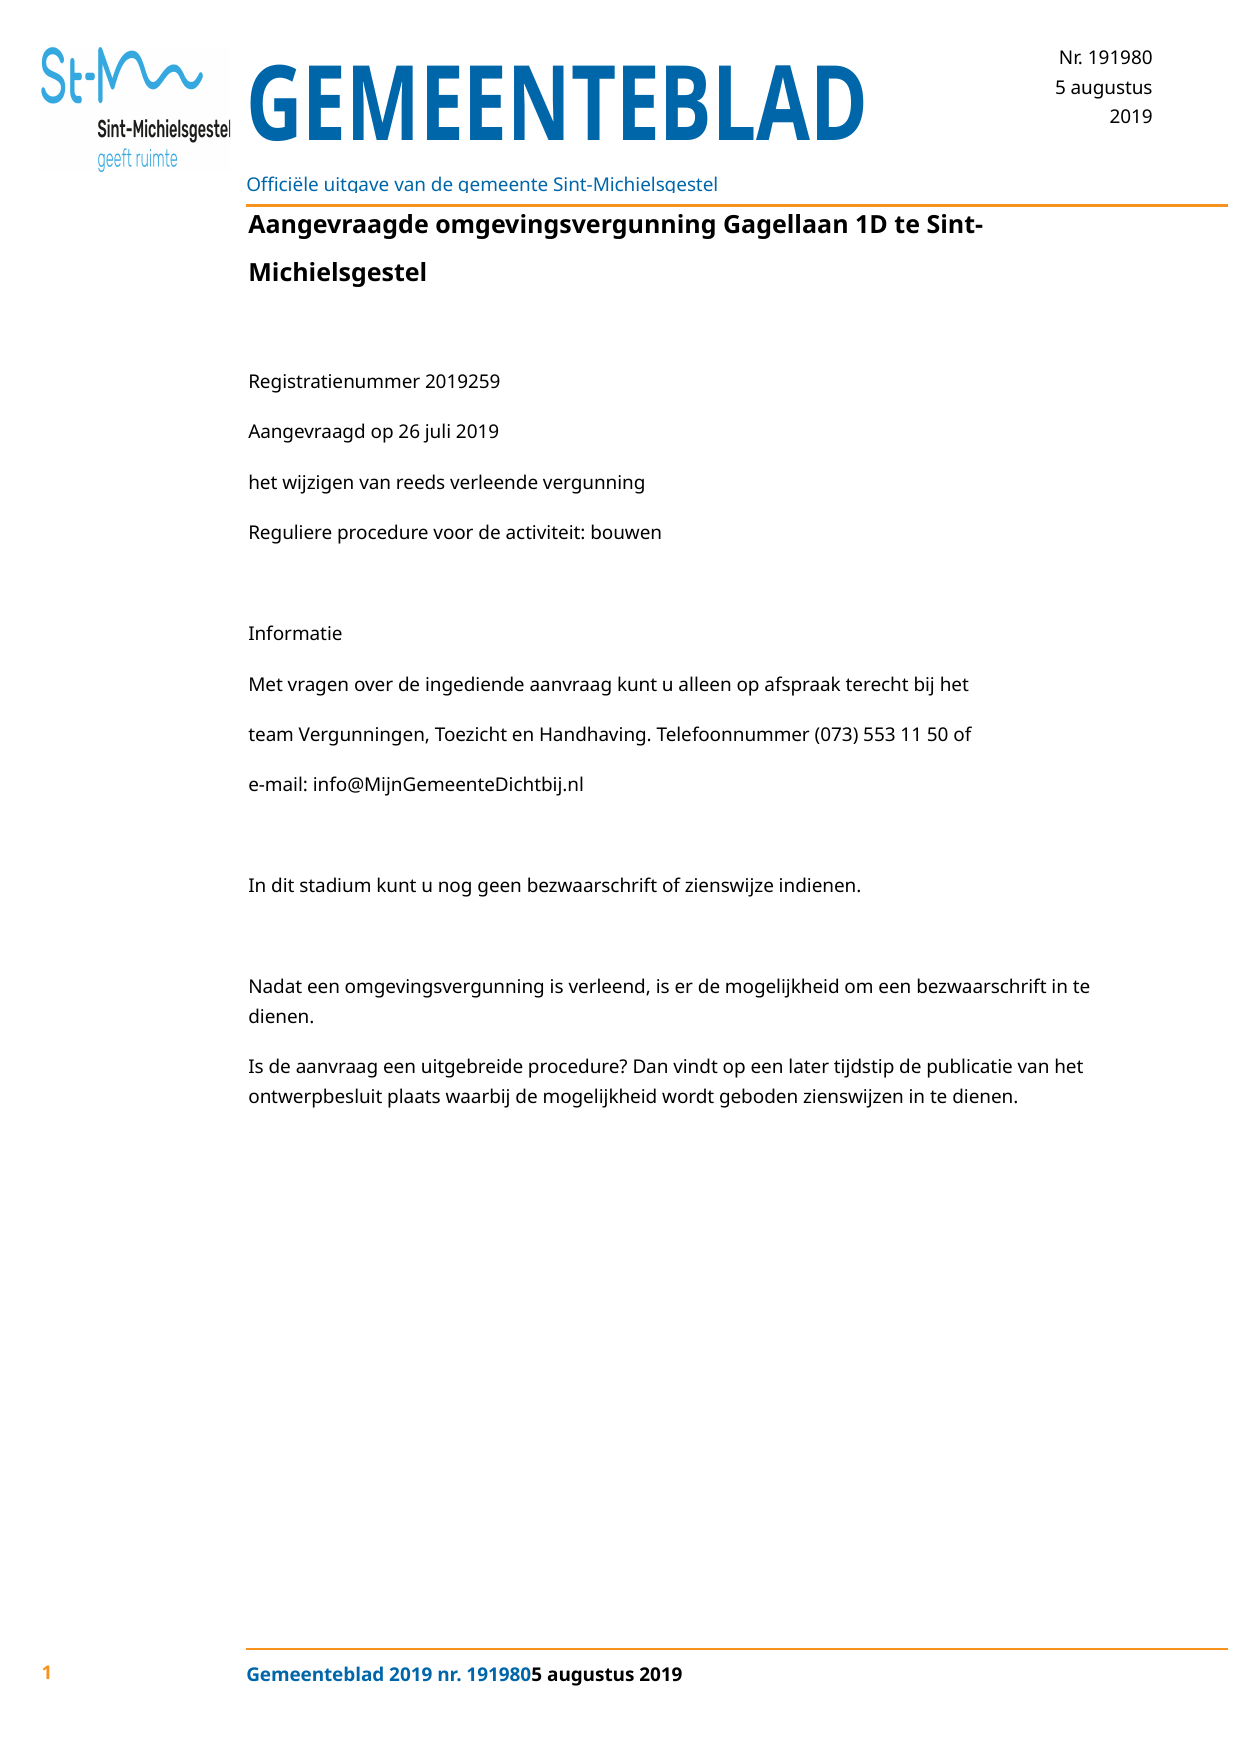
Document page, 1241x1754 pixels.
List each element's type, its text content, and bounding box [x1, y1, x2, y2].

text team Vergunningen, Toezicht en Handhaving. Telefoonnummer (073) 553 11 50 of [248, 721, 1152, 747]
text Is de aanvraag een uitgebreide procedure? Dan vindt op een later tijdstip de publicatie van het ontwerpbesluit plaats waarbij de mogelijkheid wordt geboden zienswijzen in te dienen. [248, 1053, 1152, 1109]
text Met vragen over de ingediende aanvraag kunt u alleen op afspraak terecht bij het [248, 671, 1152, 697]
text In dit stadium kunt u nog geen bezwaarschrift of zienswijze indienen. [248, 872, 1152, 898]
text Aangevraagde omgevingsvergunning Gagellaan 1D te Sint-Michielsgestel [248, 207, 1152, 288]
text Nadat een omgevingsvergunning is verleend, is er de mogelijkheid om een bezwaarschrift in te dienen. [248, 973, 1152, 1029]
text Reguliere procedure voor de activiteit: bouwen [248, 519, 1152, 545]
picture [41, 47, 231, 172]
text e-mail: info@MijnGemeenteDichtbij.nl [248, 772, 1152, 797]
text het wijzigen van reeds verleende vergunning [248, 469, 1152, 495]
text Registratienummer 2019259 [248, 368, 1152, 394]
text Aangevraagd op 26 juli 2019 [248, 419, 1152, 444]
text Informatie [248, 620, 1152, 646]
